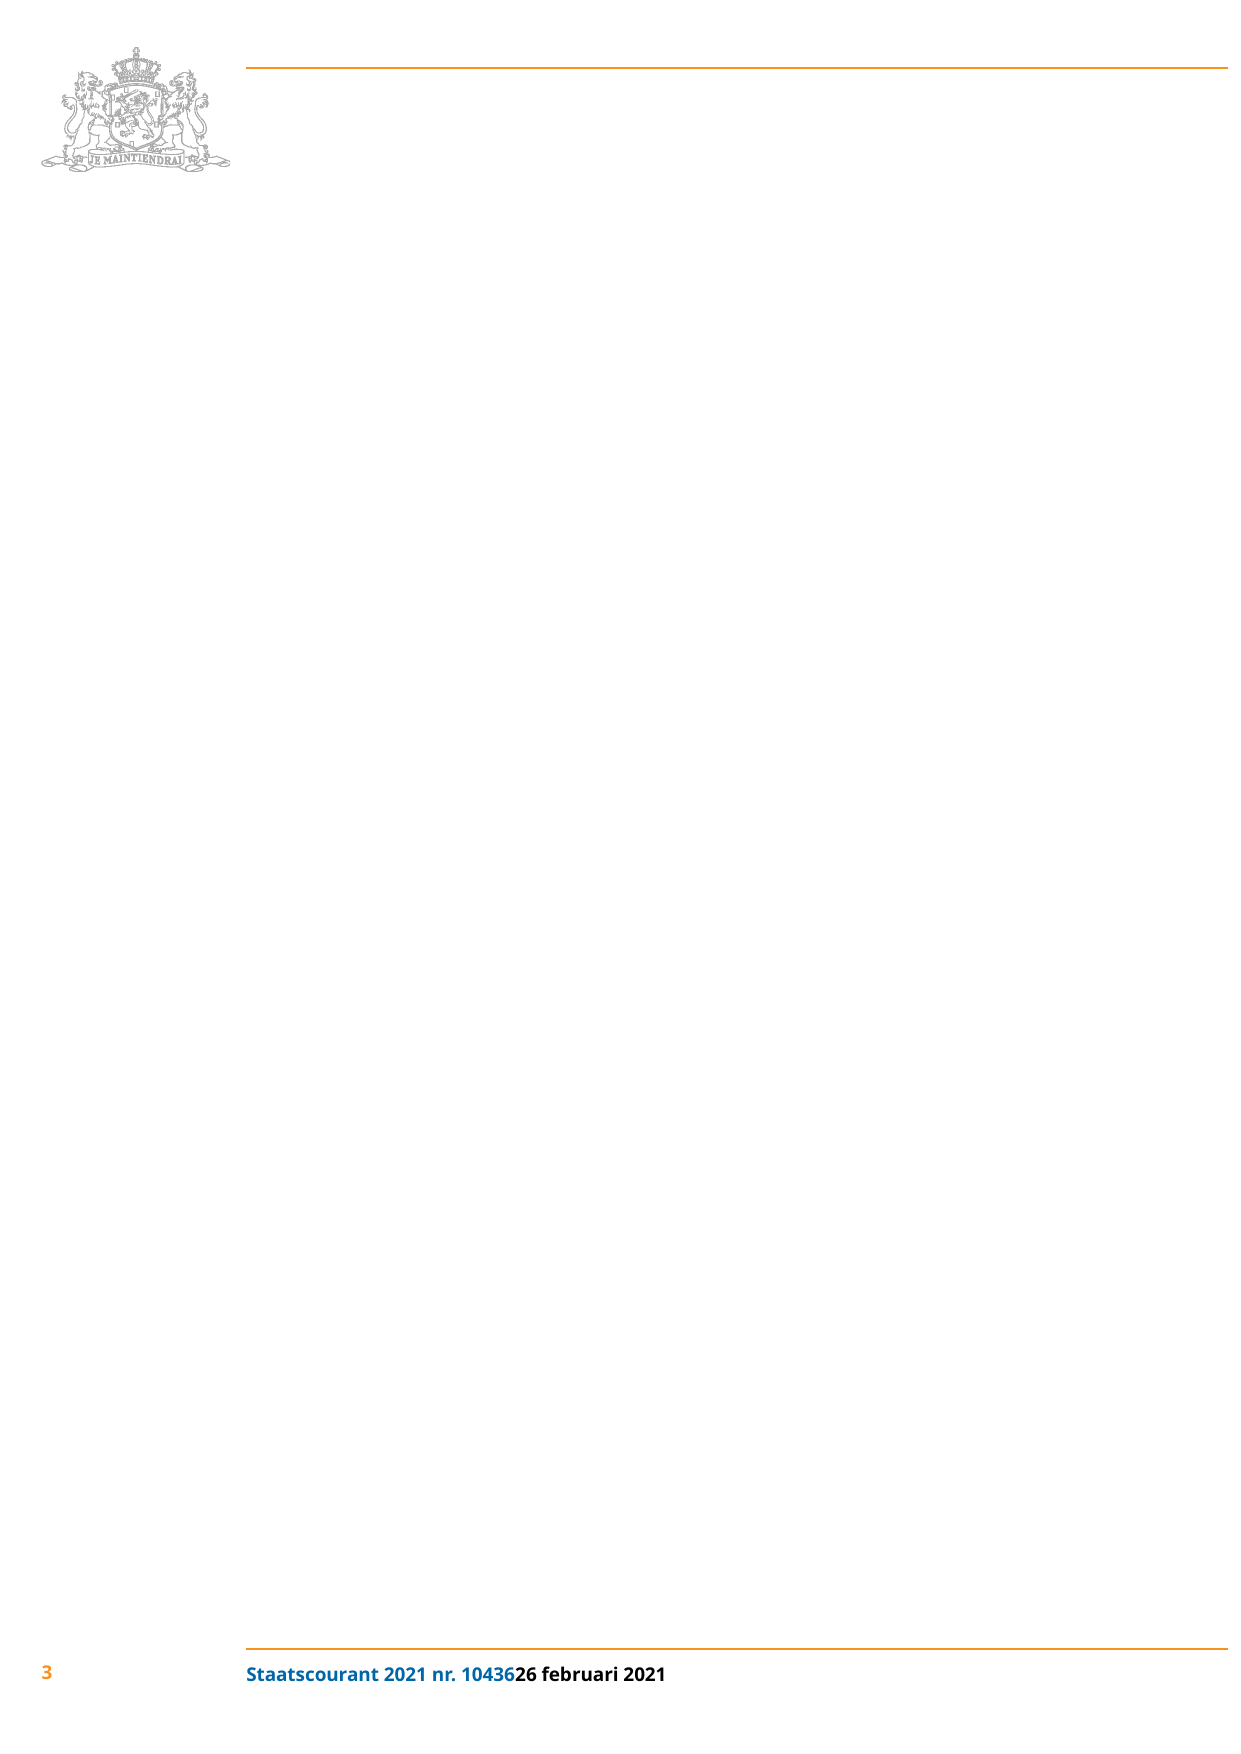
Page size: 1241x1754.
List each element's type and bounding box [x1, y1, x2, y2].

picture [41, 47, 231, 172]
